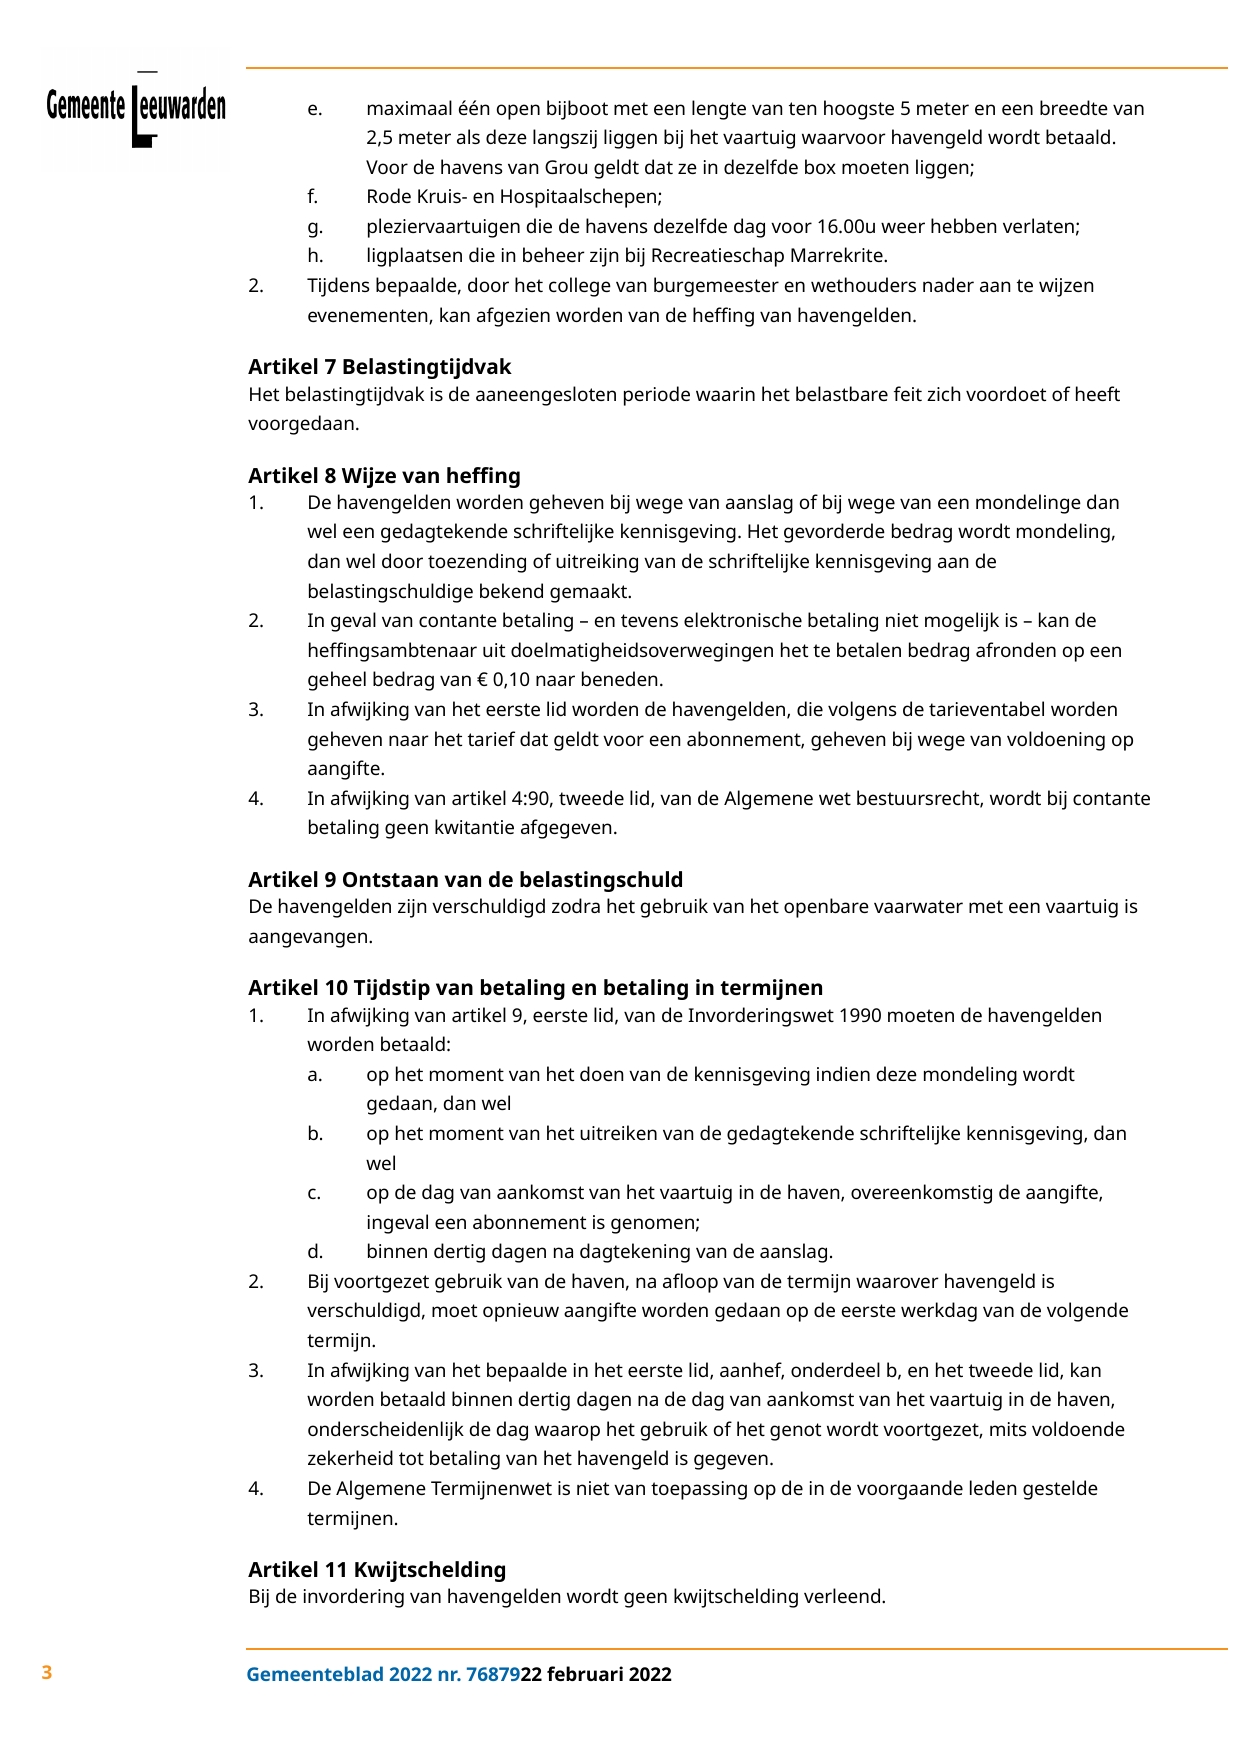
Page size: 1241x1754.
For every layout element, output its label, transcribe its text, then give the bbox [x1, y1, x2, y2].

text Artikel 11 Kwijtschelding [248, 1555, 1152, 1584]
text Artikel 7 Belastingtijdvak [248, 352, 1152, 381]
list op het moment van het uitreiken van de gedagtekende schriftelijke kennisgeving, dan wel [307, 1120, 1152, 1176]
picture [41, 47, 231, 172]
list pleziervaartuigen die de havens dezelfde dag voor 16.00u weer hebben verlaten; [307, 213, 1152, 239]
list De Algemene Termijnenwet is niet van toepassing op de in de voorgaande leden gestelde termijnen. [248, 1475, 1152, 1531]
list De havengelden worden geheven bij wege van aanslag of bij wege van een mondelinge dan wel een gedagtekende schriftelijke kennisgeving. Het gevorderde bedrag wordt mondeling, dan wel door toezending of uitreiking van de schriftelijke kennisgeving aan de belastingschuldige bekend gemaakt. [248, 489, 1152, 604]
text Bij de invordering van havengelden wordt geen kwijtschelding verleend. [248, 1584, 1152, 1609]
list Bij voortgezet gebruik van de haven, na afloop van de termijn waarover havengeld is verschuldigd, moet opnieuw aangifte worden gedaan op de eerste werkdag van de volgende termijn. [248, 1268, 1152, 1353]
text Artikel 10 Tijdstip van betaling en betaling in termijnen [248, 973, 1152, 1002]
list In geval van contante betaling – en tevens elektronische betaling niet mogelijk is – kan de heffingsambtenaar uit doelmatigheidsoverwegingen het te betalen bedrag afronden op een geheel bedrag van € 0,10 naar beneden. [248, 607, 1152, 692]
list In afwijking van het bepaalde in het eerste lid, aanhef, onderdeel b, en het tweede lid, kan worden betaald binnen dertig dagen na de dag van aankomst van het vaartuig in de haven, onderscheidenlijk de dag waarop het gebruik of het genot wordt voortgezet, mits voldoende zekerheid tot betaling van het havengeld is gegeven. [248, 1357, 1152, 1471]
list ligplaatsen die in beheer zijn bij Recreatieschap Marrekrite. [307, 243, 1152, 268]
list In afwijking van artikel 4:90, tweede lid, van de Algemene wet bestuursrecht, wordt bij contante betaling geen kwitantie afgegeven. [248, 785, 1152, 840]
text Artikel 8 Wijze van heffing [248, 461, 1152, 489]
list op het moment van het doen van de kennisgeving indien deze mondeling wordt gedaan, dan wel [307, 1061, 1152, 1116]
list Rode Kruis- en Hospitaalschepen; [307, 183, 1152, 209]
text De havengelden zijn verschuldigd zodra het gebruik van het openbare vaarwater met een vaartuig is aangevangen. [248, 893, 1152, 949]
list op de dag van aankomst van het vaartuig in de haven, overeenkomstig de aangifte, ingeval een abonnement is genomen; [307, 1179, 1152, 1235]
list maximaal één open bijboot met een lengte van ten hoogste 5 meter en een breedte van 2,5 meter als deze langszij liggen bij het vaartuig waarvoor havengeld wordt betaald. Voor de havens van Grou geldt dat ze in dezelfde box moeten liggen; [307, 95, 1152, 180]
text Het belastingtijdvak is de aaneengesloten periode waarin het belastbare feit zich voordoet of heeft voorgedaan. [248, 381, 1152, 436]
list Tijdens bepaalde, door het college van burgemeester en wethouders nader aan te wijzen evenementen, kan afgezien worden van de heffing van havengelden. [248, 272, 1152, 328]
list In afwijking van artikel 9, eerste lid, van de Invorderingswet 1990 moeten de havengelden worden betaald: [248, 1002, 1152, 1057]
text Artikel 9 Ontstaan van de belastingschuld [248, 865, 1152, 893]
list binnen dertig dagen na dagtekening van de aanslag. [307, 1238, 1152, 1264]
list In afwijking van het eerste lid worden de havengelden, die volgens de tarieventabel worden geheven naar het tarief dat geldt voor een abonnement, geheven bij wege van voldoening op aangifte. [248, 696, 1152, 781]
